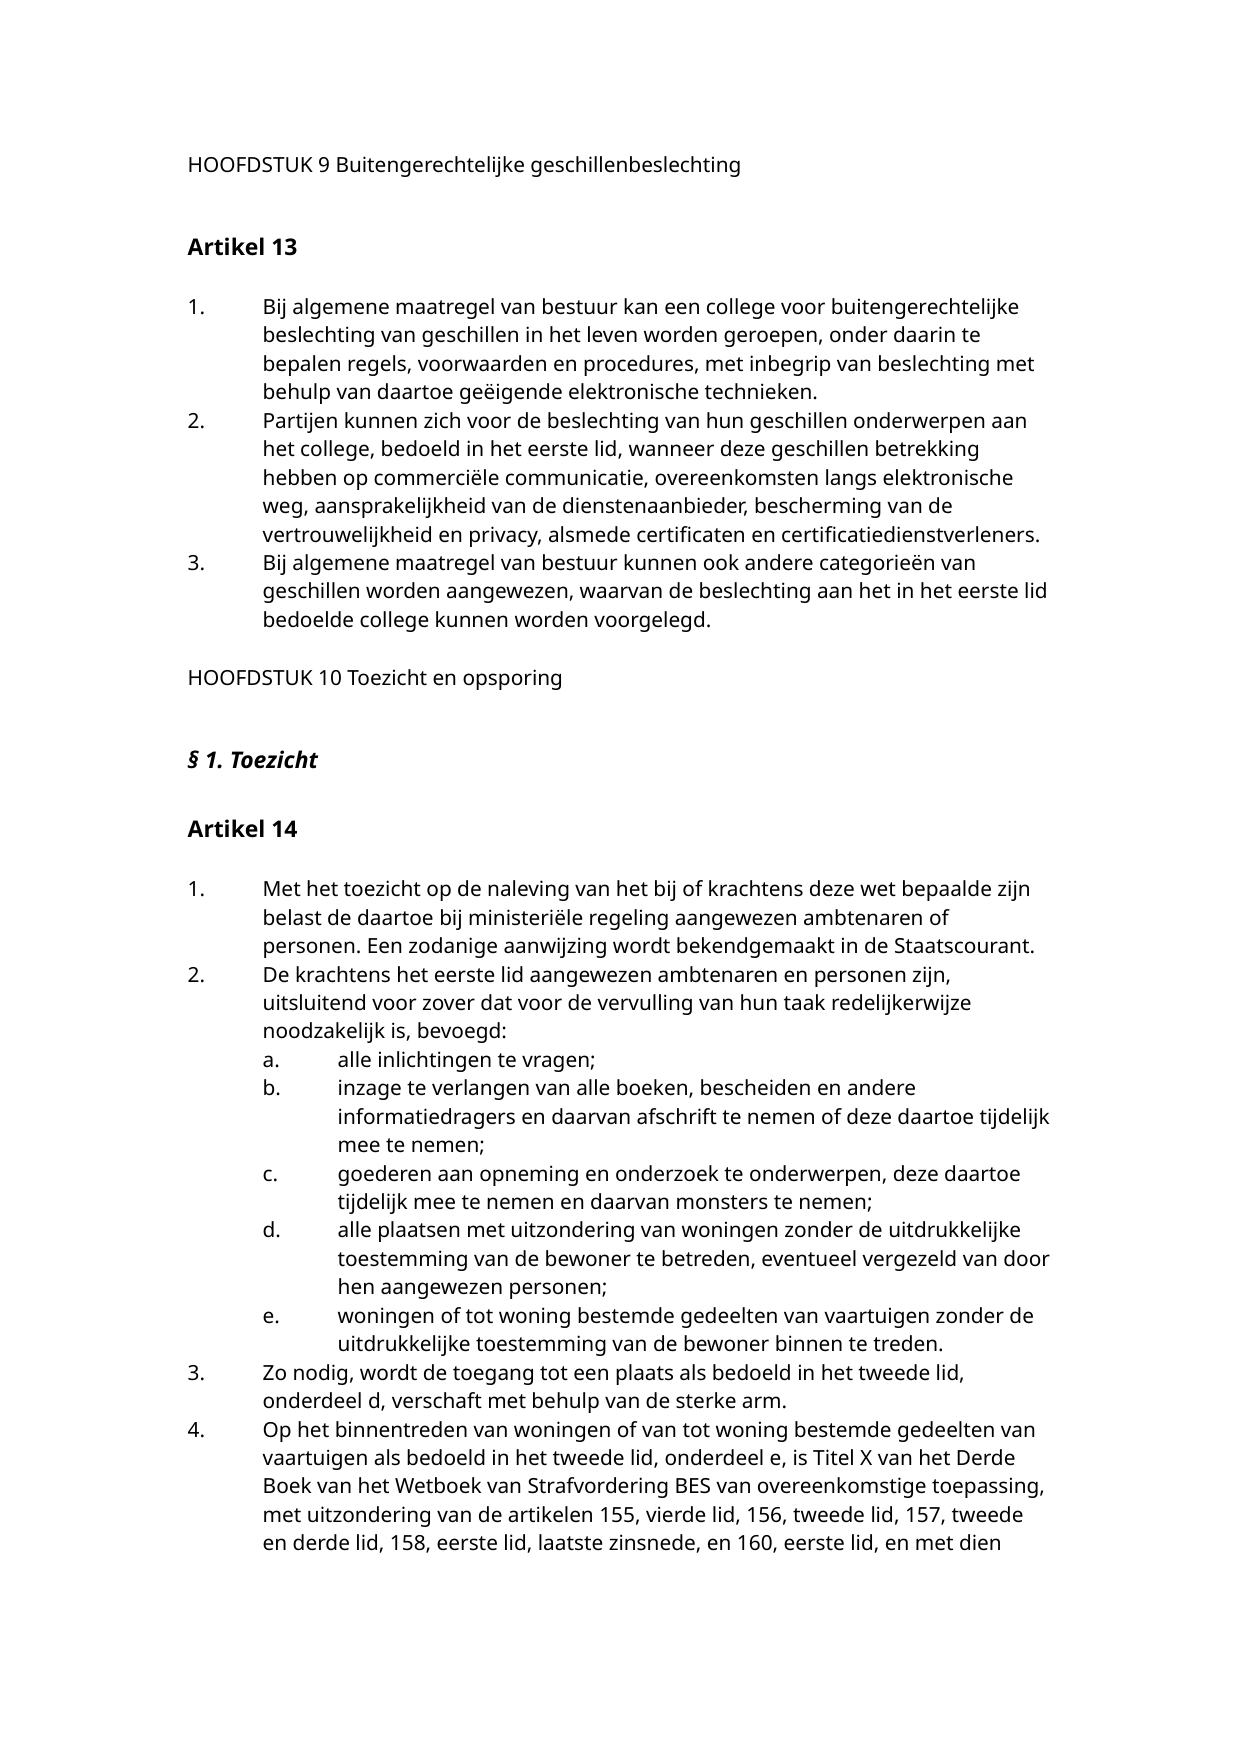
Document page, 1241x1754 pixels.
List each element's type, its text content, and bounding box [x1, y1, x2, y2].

subtitle Artikel 13 [187, 231, 1053, 262]
list alle plaatsen met uitzondering van woningen zonder de uitdrukkelijke toestemming van de bewoner te betreden, eventueel vergezeld van door hen aangewezen personen; [262, 1216, 1053, 1301]
list alle inlichtingen te vragen; [262, 1045, 1053, 1073]
list Met het toezicht op de naleving van het bij of krachtens deze wet bepaalde zijn belast de daartoe bij ministeriële regeling aangewezen ambtenaren of personen. Een zodanige aanwijzing wordt bekendgemaakt in de Staatscourant. [187, 874, 1053, 960]
list Partijen kunnen zich voor de beslechting van hun geschillen onderwerpen aan het college, bedoeld in het eerste lid, wanneer deze geschillen betrekking hebben op commerciële communicatie, overeenkomsten langs elektronische weg, aansprakelijkheid van de dienstenaanbieder, bescherming van de vertrouwelijkheid en privacy, alsmede certificaten en certificatiedienstverleners. [187, 406, 1053, 548]
list inzage te verlangen van alle boeken, bescheiden en andere informatiedragers en daarvan afschrift te nemen of deze daartoe tijdelijk mee te nemen; [262, 1073, 1053, 1159]
subtitle HOOFDSTUK 9 Buitengerechtelijke geschillenbeslechting [187, 150, 1053, 178]
list goederen aan opneming en onderzoek te onderwerpen, deze daartoe tijdelijk mee te nemen en daarvan monsters te nemen; [262, 1159, 1053, 1216]
subtitle Artikel 14 [187, 813, 1053, 844]
list Zo nodig, wordt de toegang tot een plaats als bedoeld in het tweede lid, onderdeel d, verschaft met behulp van de sterke arm. [187, 1358, 1053, 1415]
list Op het binnentreden van woningen of van tot woning bestemde gedeelten van vaartuigen als bedoeld in het tweede lid, onderdeel e, is Titel X van het Derde Boek van het Wetboek van Strafvordering BES van overeenkomstige toepassing, met uitzondering van de artikelen 155, vierde lid, 156, tweede lid, 157, tweede en derde lid, 158, eerste lid, laatste zinsnede, en 160, eerste lid, en met dien [187, 1415, 1053, 1557]
list Bij algemene maatregel van bestuur kan een college voor buitengerechtelijke beslechting van geschillen in het leven worden geroepen, onder daarin te bepalen regels, voorwaarden en procedures, met inbegrip van beslechting met behulp van daartoe geëigende elektronische technieken. [187, 292, 1053, 406]
subtitle HOOFDSTUK 10 Toezicht en opsporing [187, 663, 1053, 692]
subtitle § 1. Toezicht [187, 744, 1053, 776]
list woningen of tot woning bestemde gedeelten van vaartuigen zonder de uitdrukkelijke toestemming van de bewoner binnen te treden. [262, 1301, 1053, 1358]
list Bij algemene maatregel van bestuur kunnen ook andere categorieën van geschillen worden aangewezen, waarvan de beslechting aan het in het eerste lid bedoelde college kunnen worden voorgelegd. [187, 548, 1053, 633]
list De krachtens het eerste lid aangewezen ambtenaren en personen zijn, uitsluitend voor zover dat voor de vervulling van hun taak redelijkerwijze noodzakelijk is, bevoegd: [187, 960, 1053, 1045]
